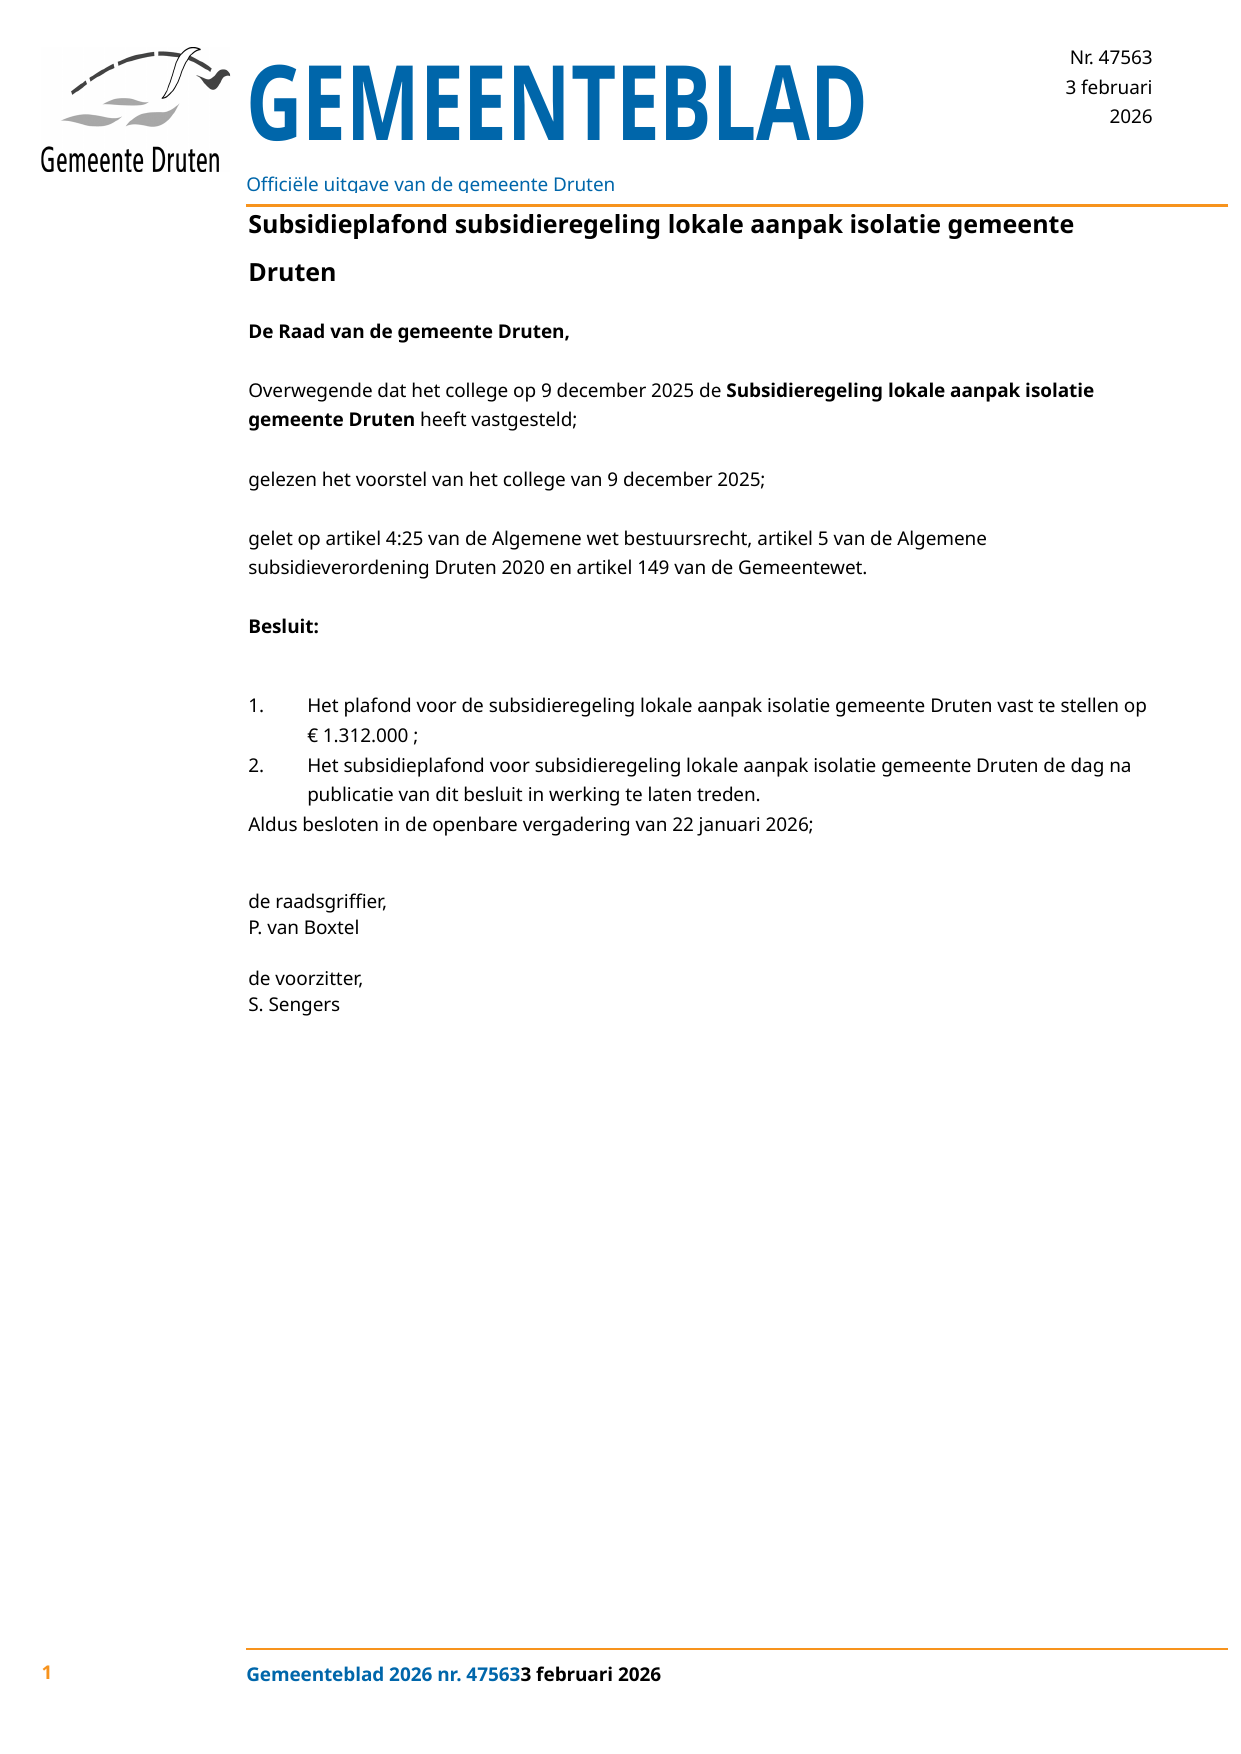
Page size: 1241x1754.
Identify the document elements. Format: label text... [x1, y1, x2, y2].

text S. Sengers [248, 991, 1152, 1017]
text Overwegende dat het college op 9 december 2025 de Subsidieregeling lokale aanpak isolatie gemeente Druten heeft vastgesteld; [248, 377, 1152, 432]
list Het subsidieplafond voor subsidieregeling lokale aanpak isolatie gemeente Druten de dag na publicatie van dit besluit in werking te laten treden. [248, 752, 1152, 807]
picture [41, 47, 231, 172]
text gelet op artikel 4:25 van de Algemene wet bestuursrecht, artikel 5 van de Algemene subsidieverordening Druten 2020 en artikel 149 van de Gemeentewet. [248, 525, 1152, 580]
text Besluit: [248, 614, 1152, 639]
list Het plafond voor de subsidieregeling lokale aanpak isolatie gemeente Druten vast te stellen op € 1.312.000 ; [248, 693, 1152, 748]
text P. van Boxtel [248, 914, 1152, 939]
text Aldus besloten in de openbare vergadering van 22 januari 2026; [248, 811, 1152, 837]
text de voorzitter, [248, 965, 1152, 991]
text Subsidieplafond subsidieregeling lokale aanpak isolatie gemeente Druten [248, 207, 1152, 288]
text De Raad van de gemeente Druten, [248, 318, 1152, 344]
text gelezen het voorstel van het college van 9 december 2025; [248, 466, 1152, 492]
text de raadsgriffier, [248, 888, 1152, 914]
